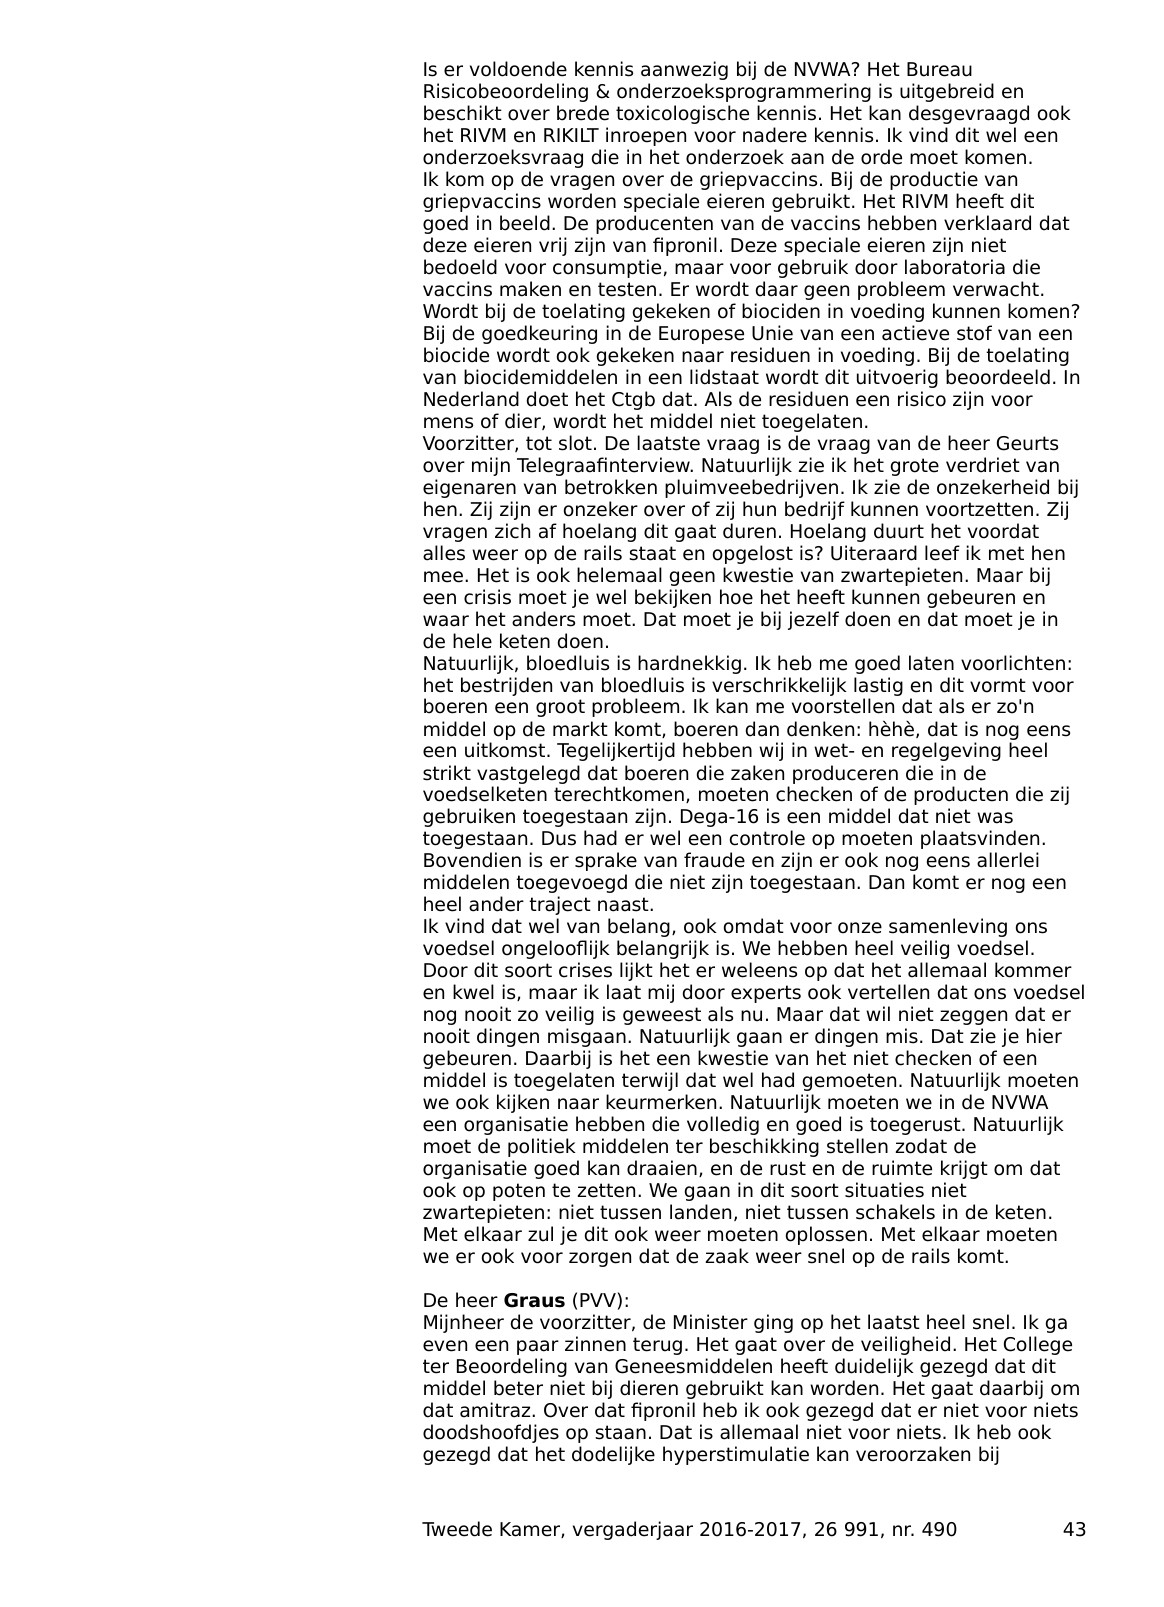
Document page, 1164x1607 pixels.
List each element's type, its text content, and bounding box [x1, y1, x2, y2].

text Mijnheer de voorzitter, de Minister ging op het laatst heel snel. Ik ga even een paar zinnen terug. Het gaat over de veiligheid. Het College ter Beoordeling van Geneesmiddelen heeft duidelijk gezegd dat dit middel beter niet bij dieren gebruikt kan worden. Het gaat daarbij om dat amitraz. Over dat fipronil heb ik ook gezegd dat er niet voor niets doodshoofdjes op staan. Dat is allemaal niet voor niets. Ik heb ook gezegd dat het dodelijke hyperstimulatie kan veroorzaken bij [422, 1312, 1087, 1466]
text Wordt bij de toelating gekeken of biociden in voeding kunnen komen? Bij de goedkeuring in de Europese Unie van een actieve stof van een biocide wordt ook gekeken naar residuen in voeding. Bij de toelating van biocidemiddelen in een lidstaat wordt dit uitvoerig beoordeeld. In Nederland doet het Ctgb dat. Als de residuen een risico zijn voor mens of dier, wordt het middel niet toegelaten. [422, 301, 1087, 433]
text Ik kom op de vragen over de griepvaccins. Bij de productie van griepvaccins worden speciale eieren gebruikt. Het RIVM heeft dit goed in beeld. De producenten van de vaccins hebben verklaard dat deze eieren vrij zijn van fipronil. Deze speciale eieren zijn niet bedoeld voor consumptie, maar voor gebruik door laboratoria die vaccins maken en testen. Er wordt daar geen probleem verwacht. [422, 169, 1087, 301]
text Is er voldoende kennis aanwezig bij de NVWA? Het Bureau Risicobeoordeling & onderzoeksprogrammering is uitgebreid en beschikt over brede toxicologische kennis. Het kan desgevraagd ook het RIVM en RIKILT inroepen voor nadere kennis. Ik vind dit wel een onderzoeksvraag die in het onderzoek aan de orde moet komen. [422, 59, 1087, 169]
text Natuurlijk, bloedluis is hardnekkig. Ik heb me goed laten voorlichten: het bestrijden van bloedluis is verschrikkelijk lastig en dit vormt voor boeren een groot probleem. Ik kan me voorstellen dat als er zo'n middel op de markt komt, boeren dan denken: hèhè, dat is nog eens een uitkomst. Tegelijkertijd hebben wij in wet- en regelgeving heel strikt vastgelegd dat boeren die zaken produceren die in de voedselketen terechtkomen, moeten checken of de producten die zij gebruiken toegestaan zijn. Dega-16 is een middel dat niet was toegestaan. Dus had er wel een controle op moeten plaatsvinden. Bovendien is er sprake van fraude en zijn er ook nog eens allerlei middelen toegevoegd die niet zijn toegestaan. Dan komt er nog een heel ander traject naast. [422, 652, 1087, 916]
text Voorzitter, tot slot. De laatste vraag is de vraag van de heer Geurts over mijn Telegraafinterview. Natuurlijk zie ik het grote verdriet van eigenaren van betrokken pluimveebedrijven. Ik zie de onzekerheid bij hen. Zij zijn er onzeker over of zij hun bedrijf kunnen voortzetten. Zij vragen zich af hoelang dit gaat duren. Hoelang duurt het voordat alles weer op de rails staat en opgelost is? Uiteraard leef ik met hen mee. Het is ook helemaal geen kwestie van zwartepieten. Maar bij een crisis moet je wel bekijken hoe het heeft kunnen gebeuren en waar het anders moet. Dat moet je bij jezelf doen en dat moet je in de hele keten doen. [422, 433, 1087, 652]
text De heer Graus (PVV): [422, 1290, 1087, 1312]
text Ik vind dat wel van belang, ook omdat voor onze samenleving ons voedsel ongelooflijk belangrijk is. We hebben heel veilig voedsel. Door dit soort crises lijkt het er weleens op dat het allemaal kommer en kwel is, maar ik laat mij door experts ook vertellen dat ons voedsel nog nooit zo veilig is geweest als nu. Maar dat wil niet zeggen dat er nooit dingen misgaan. Natuurlijk gaan er dingen mis. Dat zie je hier gebeuren. Daarbij is het een kwestie van het niet checken of een middel is toegelaten terwijl dat wel had gemoeten. Natuurlijk moeten we ook kijken naar keurmerken. Natuurlijk moeten we in de NVWA een organisatie hebben die volledig en goed is toegerust. Natuurlijk moet de politiek middelen ter beschikking stellen zodat de organisatie goed kan draaien, en de rust en de ruimte krijgt om dat ook op poten te zetten. We gaan in dit soort situaties niet zwartepieten: niet tussen landen, niet tussen schakels in de keten. Met elkaar zul je dit ook weer moeten oplossen. Met elkaar moeten we er ook voor zorgen dat de zaak weer snel op de rails komt. [422, 916, 1087, 1268]
